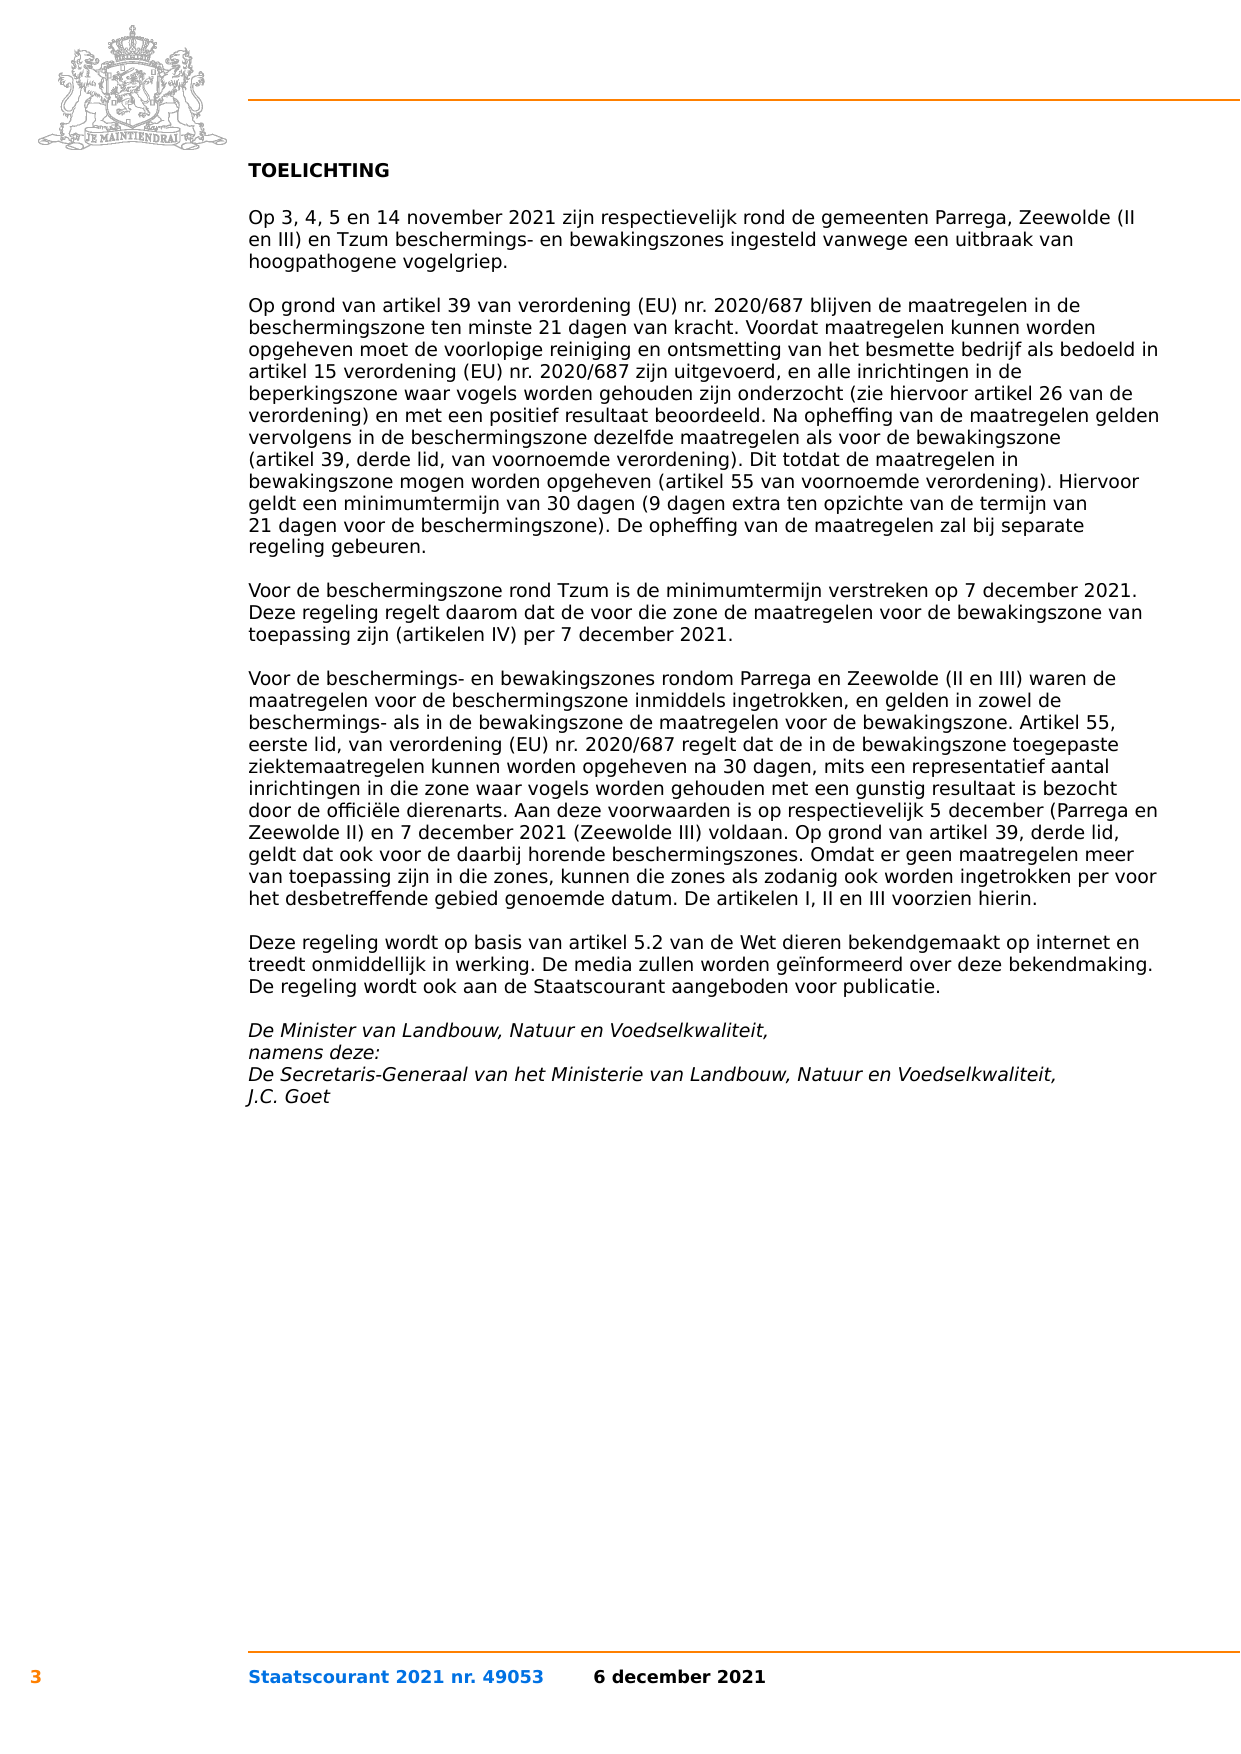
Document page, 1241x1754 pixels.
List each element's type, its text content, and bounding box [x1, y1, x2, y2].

text Voor de beschermingszone rond Tzum is de minimumtermijn verstreken op 7 december 2021. Deze regeling regelt daarom dat de voor die zone de maatregelen voor de bewakingszone van toepassing zijn (artikelen IV) per 7 december 2021. [248, 580, 1163, 646]
text Voor de beschermings- en bewakingszones rondom Parrega en Zeewolde (II en III) waren de maatregelen voor de beschermingszone inmiddels ingetrokken, en gelden in zowel de beschermings- als in de bewakingszone de maatregelen voor de bewakingszone. Artikel 55, eerste lid, van verordening (EU) nr. 2020/687 regelt dat de in de bewakingszone toegepaste ziektemaatregelen kunnen worden opgeheven na 30 dagen, mits een representatief aantal inrichtingen in die zone waar vogels worden gehouden met een gunstig resultaat is bezocht door de officiële dierenarts. Aan deze voorwaarden is op respectievelijk 5 december (Parrega en Zeewolde II) en 7 december 2021 (Zeewolde III) voldaan. Op grond van artikel 39, derde lid, geldt dat ook voor de daarbij horende beschermingszones. Omdat er geen maatregelen meer van toepassing zijn in die zones, kunnen die zones als zodanig ook worden ingetrokken per voor het desbetreffende gebied genoemde datum. De artikelen I, II en III voorzien hierin. [248, 668, 1163, 910]
subtitle TOELICHTING [248, 160, 1163, 182]
text Deze regeling wordt op basis van artikel 5.2 van de Wet dieren bekendgemaakt op internet en treedt onmiddellijk in werking. De media zullen worden geïnformeerd over deze bekendmaking. De regeling wordt ook aan de Staatscourant aangeboden voor publicatie. [248, 932, 1163, 998]
picture [38, 25, 227, 150]
text De Minister van Landbouw, Natuur en Voedselkwaliteit, namens deze: De Secretaris-Generaal van het Ministerie van Landbouw, Natuur en Voedselkwaliteit, J.C. Goet [248, 1019, 1163, 1107]
text Op 3, 4, 5 en 14 november 2021 zijn respectievelijk rond de gemeenten Parrega, Zeewolde (II en III) en Tzum beschermings- en bewakingszones ingesteld vanwege een uitbraak van hoogpathogene vogelgriep. [248, 207, 1163, 273]
text Op grond van artikel 39 van verordening (EU) nr. 2020/687 blijven de maatregelen in de beschermingszone ten minste 21 dagen van kracht. Voordat maatregelen kunnen worden opgeheven moet de voorlopige reiniging en ontsmetting van het besmette bedrijf als bedoeld in artikel 15 verordening (EU) nr. 2020/687 zijn uitgevoerd, en alle inrichtingen in de beperkingszone waar vogels worden gehouden zijn onderzocht (zie hiervoor artikel 26 van de verordening) en met een positief resultaat beoordeeld. Na opheffing van de maatregelen gelden vervolgens in de beschermingszone dezelfde maatregelen als voor de bewakingszone (artikel 39, derde lid, van voornoemde verordening). Dit totdat de maatregelen in bewakingszone mogen worden opgeheven (artikel 55 van voornoemde verordening). Hiervoor geldt een minimumtermijn van 30 dagen (9 dagen extra ten opzichte van de termijn van 21 dagen voor de beschermingszone). De opheffing van de maatregelen zal bij separate regeling gebeuren. [248, 295, 1163, 558]
